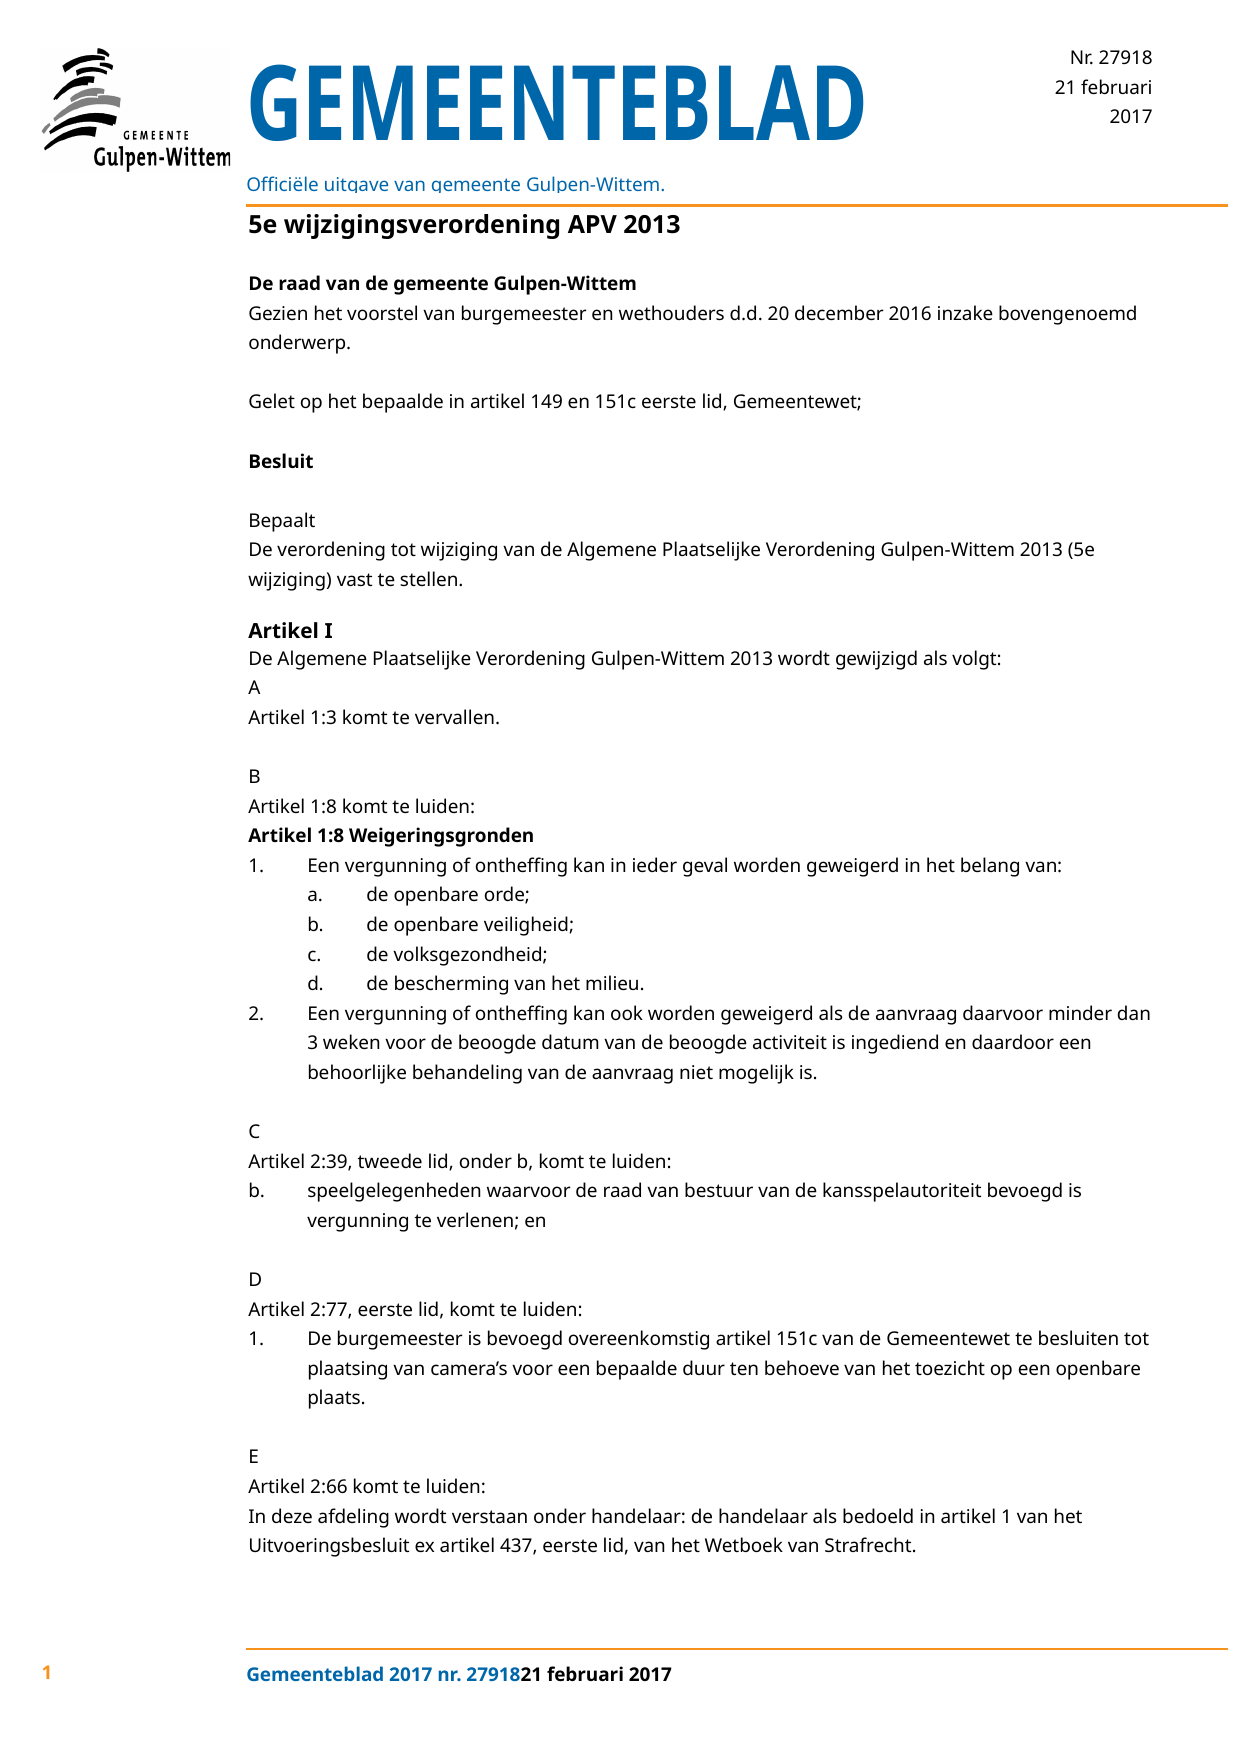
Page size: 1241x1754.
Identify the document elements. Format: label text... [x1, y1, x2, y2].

list Een vergunning of ontheffing kan in ieder geval worden geweigerd in het belang van: [248, 852, 1152, 878]
list Een vergunning of ontheffing kan ook worden geweigerd als de aanvraag daarvoor minder dan 3 weken voor de beoogde datum van de beoogde activiteit is ingediend en daardoor een behoorlijke behandeling van de aanvraag niet mogelijk is. [248, 1000, 1152, 1085]
text Artikel I [248, 617, 1152, 645]
text C [248, 1118, 1152, 1144]
list de openbare orde; [307, 882, 1152, 907]
list de volksgezondheid; [307, 941, 1152, 967]
list de openbare veiligheid; [307, 911, 1152, 937]
text Gezien het voorstel van burgemeester en wethouders d.d. 20 december 2016 inzake bovengenoemd onderwerp. [248, 300, 1152, 355]
text De verordening tot wijziging van de Algemene Plaatselijke Verordening Gulpen-Wittem 2013 (5e wijziging) vast te stellen. [248, 537, 1152, 592]
text Artikel 1:8 komt te luiden: [248, 793, 1152, 819]
text In deze afdeling wordt verstaan onder handelaar: de handelaar als bedoeld in artikel 1 van het Uitvoeringsbesluit ex artikel 437, eerste lid, van het Wetboek van Strafrecht. [248, 1503, 1152, 1558]
text E [248, 1444, 1152, 1469]
text Artikel 2:39, tweede lid, onder b, komt te luiden: [248, 1148, 1152, 1174]
text Bepaalt [248, 507, 1152, 533]
text Artikel 1:8 Weigeringsgronden [248, 822, 1152, 848]
text Artikel 2:66 komt te luiden: [248, 1473, 1152, 1499]
text Besluit [248, 448, 1152, 473]
text B [248, 763, 1152, 789]
picture [41, 47, 231, 172]
list De burgemeester is bevoegd overeenkomstig artikel 151c van de Gemeentewet te besluiten tot plaatsing van camera’s voor een bepaalde duur ten behoeve van het toezicht op een openbare plaats. [248, 1325, 1152, 1410]
list de bescherming van het milieu. [307, 970, 1152, 996]
text A [248, 674, 1152, 700]
text De Algemene Plaatselijke Verordening Gulpen-Wittem 2013 wordt gewijzigd als volgt: [248, 645, 1152, 671]
text De raad van de gemeente Gulpen-Wittem [248, 270, 1152, 296]
text D [248, 1266, 1152, 1292]
list speelgelegenheden waarvoor de raad van bestuur van de kansspelautoriteit bevoegd is vergunning te verlenen; en [248, 1177, 1152, 1233]
text Artikel 1:3 komt te vervallen. [248, 704, 1152, 730]
text Artikel 2:77, eerste lid, komt te luiden: [248, 1296, 1152, 1322]
text Gelet op het bepaalde in artikel 149 en 151c eerste lid, Gemeentewet; [248, 389, 1152, 414]
text 5e wijzigingsverordening APV 2013 [248, 207, 1152, 241]
